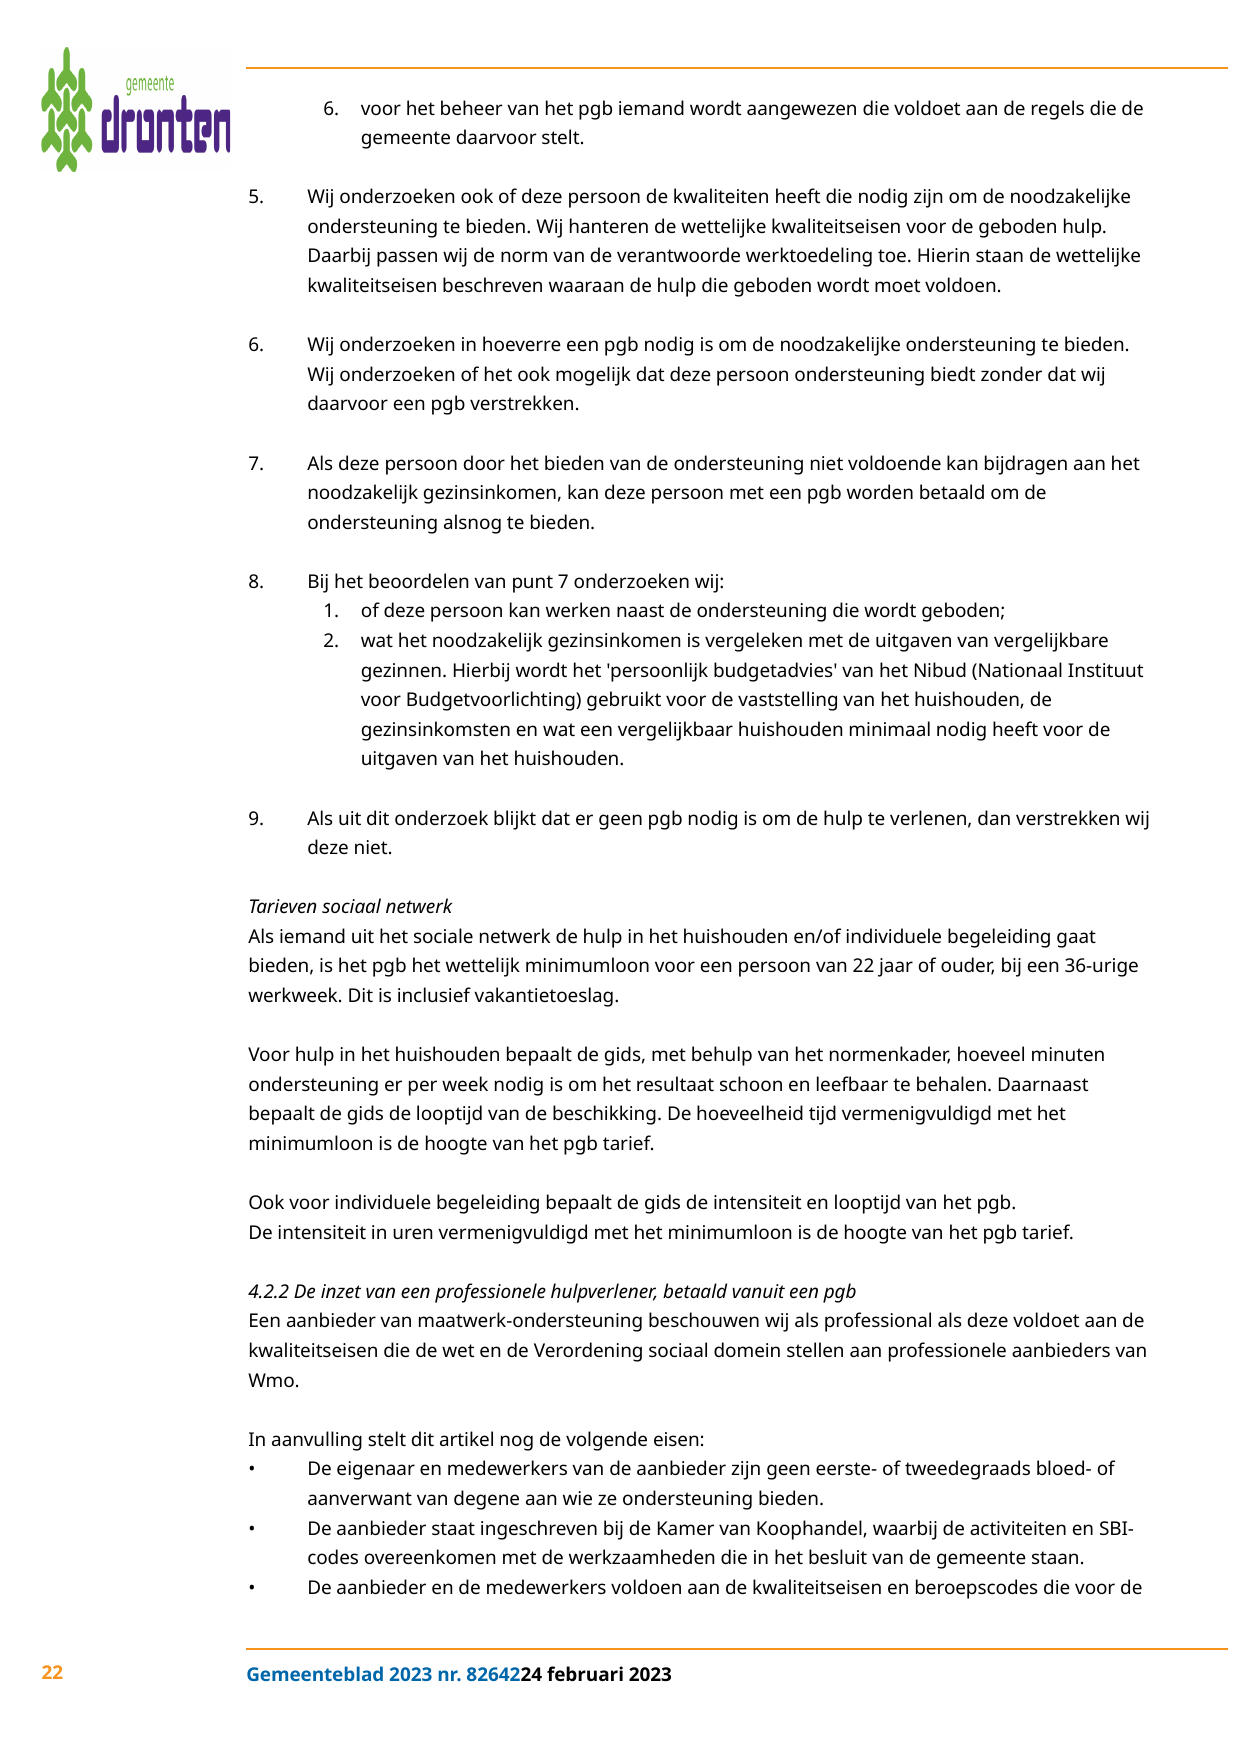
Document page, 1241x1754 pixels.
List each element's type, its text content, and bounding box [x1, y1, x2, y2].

text Als iemand uit het sociale netwerk de hulp in het huishouden en/of individuele begeleiding gaat bieden, is het pgb het wettelijk minimumloon voor een persoon van 22 jaar of ouder, bij een 36-urige werkweek. Dit is inclusief vakantietoeslag. [248, 923, 1152, 1008]
list voor het beheer van het pgb iemand wordt aangewezen die voldoet aan de regels die de gemeente daarvoor stelt. [323, 95, 1152, 150]
list Wij onderzoeken in hoeverre een pgb nodig is om de noodzakelijke ondersteuning te bieden. Wij onderzoeken of het ook mogelijk dat deze persoon ondersteuning biedt zonder dat wij daarvoor een pgb verstrekken. [248, 331, 1152, 416]
text 4.2.2 De inzet van een professionele hulpverlener, betaald vanuit een pgb [248, 1278, 1152, 1304]
list De aanbieder staat ingeschreven bij de Kamer van Koophandel, waarbij de activiteiten en SBI-codes overeenkomen met de werkzaamheden die in het besluit van de gemeente staan. [248, 1515, 1152, 1570]
list Als uit dit onderzoek blijkt dat er geen pgb nodig is om de hulp te verlenen, dan verstrekken wij deze niet. [248, 805, 1152, 860]
picture [41, 47, 231, 172]
text Ook voor individuele begeleiding bepaalt de gids de intensiteit en looptijd van het pgb. [248, 1189, 1152, 1215]
list De aanbieder en de medewerkers voldoen aan de kwaliteitseisen en beroepscodes die voor de [248, 1574, 1152, 1600]
list Bij het beoordelen van punt 7 onderzoeken wij: [248, 568, 1152, 594]
text Tarieven sociaal netwerk [248, 893, 1152, 919]
text De intensiteit in uren vermenigvuldigd met het minimumloon is de hoogte van het pgb tarief. [248, 1219, 1152, 1245]
list De eigenaar en medewerkers van de aanbieder zijn geen eerste- of tweedegraads bloed- of aanverwant van degene aan wie ze ondersteuning bieden. [248, 1456, 1152, 1511]
list wat het noodzakelijk gezinsinkomen is vergeleken met de uitgaven van vergelijkbare gezinnen. Hierbij wordt het 'persoonlijk budgetadvies' van het Nibud (Nationaal Instituut voor Budgetvoorlichting) gebruikt voor de vaststelling van het huishouden, de gezinsinkomsten en wat een vergelijkbaar huishouden minimaal nodig heeft voor de uitgaven van het huishouden. [323, 627, 1152, 771]
list Als deze persoon door het bieden van de ondersteuning niet voldoende kan bijdragen aan het noodzakelijk gezinsinkomen, kan deze persoon met een pgb worden betaald om de ondersteuning alsnog te bieden. [248, 450, 1152, 535]
list of deze persoon kan werken naast de ondersteuning die wordt geboden; [323, 598, 1152, 623]
text Voor hulp in het huishouden bepaalt de gids, met behulp van het normenkader, hoeveel minuten ondersteuning er per week nodig is om het resultaat schoon en leefbaar te behalen. Daarnaast bepaalt de gids de looptijd van de beschikking. De hoeveelheid tijd vermenigvuldigd met het minimumloon is de hoogte van het pgb tarief. [248, 1041, 1152, 1156]
text Een aanbieder van maatwerk-ondersteuning beschouwen wij als professional als deze voldoet aan de kwaliteitseisen die de wet en de Verordening sociaal domein stellen aan professionele aanbieders van Wmo. [248, 1308, 1152, 1393]
list Wij onderzoeken ook of deze persoon de kwaliteiten heeft die nodig zijn om de noodzakelijke ondersteuning te bieden. Wij hanteren de wettelijke kwaliteitseisen voor de geboden hulp. Daarbij passen wij de norm van de verantwoorde werktoedeling toe. Hierin staan de wettelijke kwaliteitseisen beschreven waaraan de hulp die geboden wordt moet voldoen. [248, 183, 1152, 298]
text In aanvulling stelt dit artikel nog de volgende eisen: [248, 1426, 1152, 1452]
